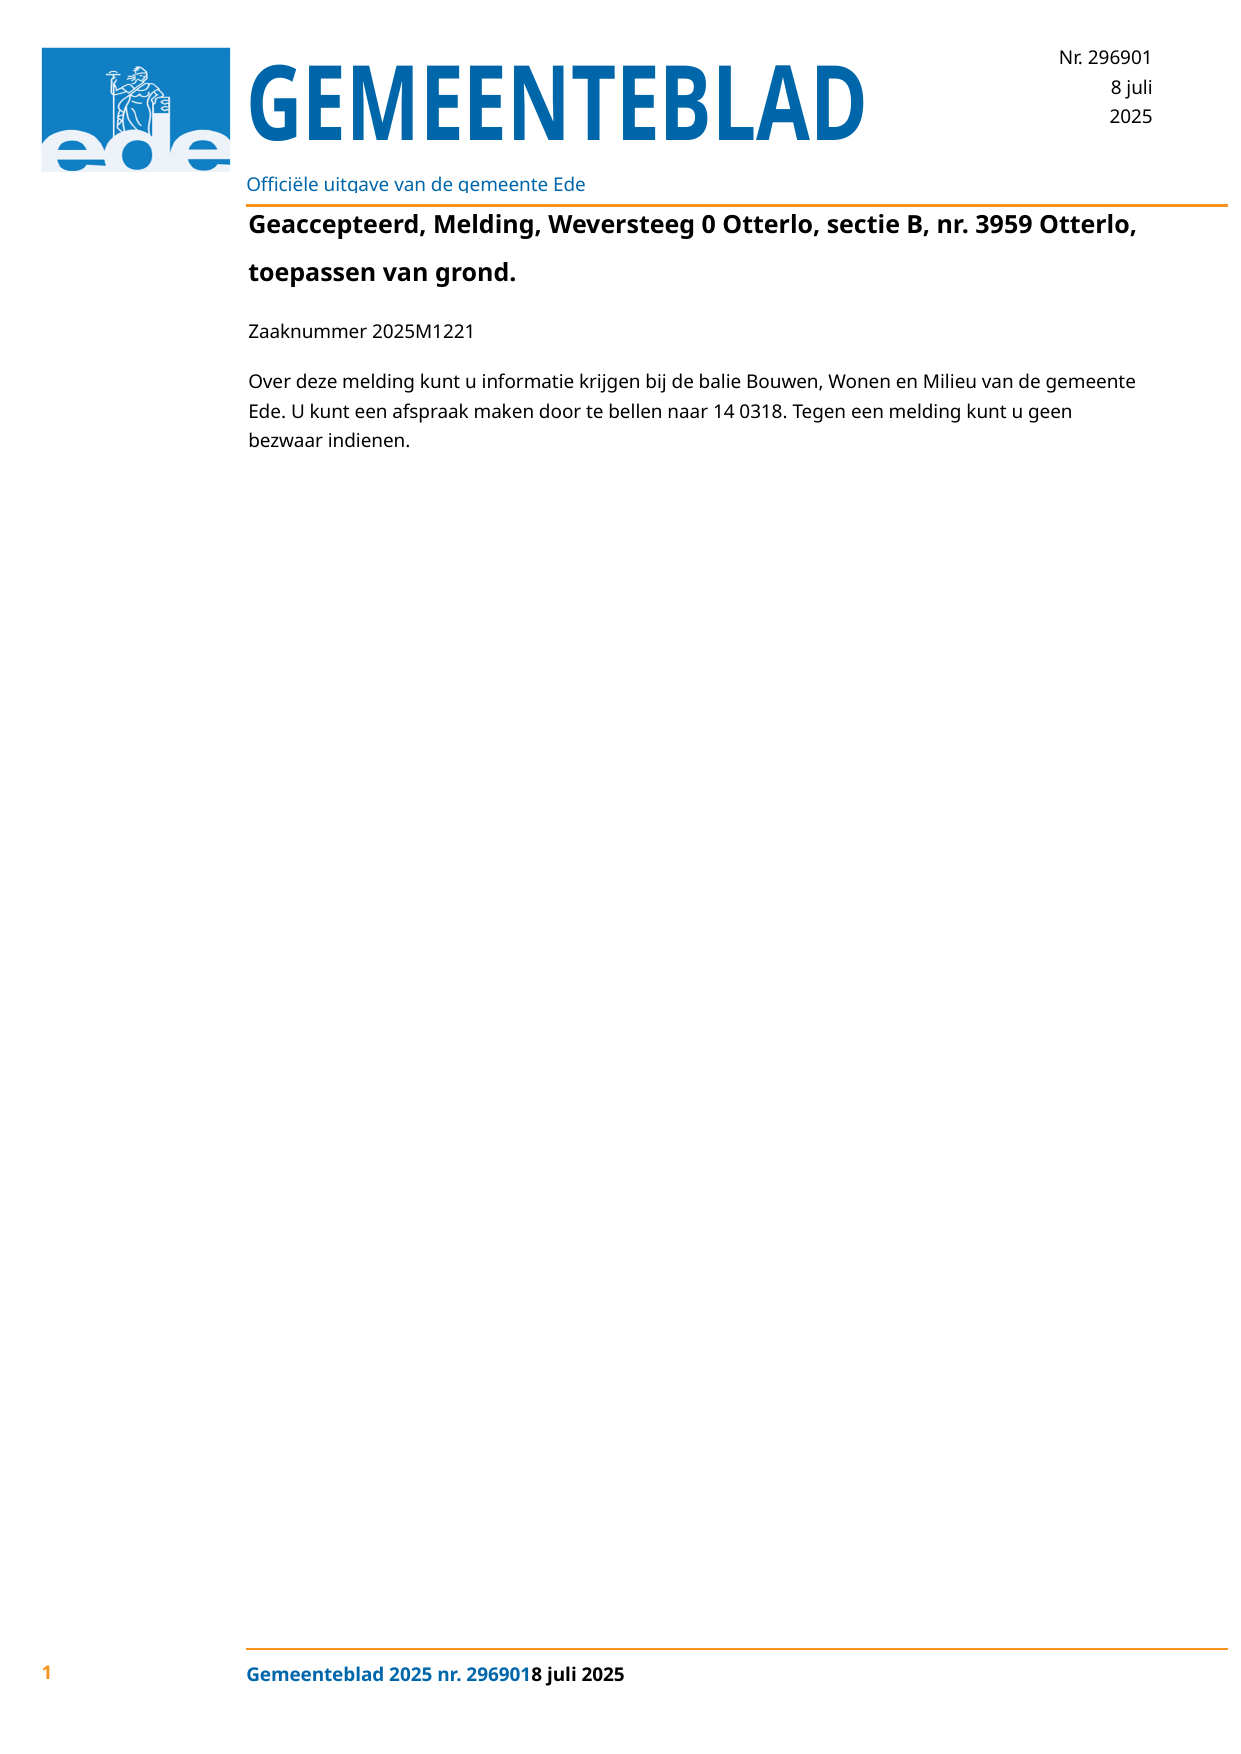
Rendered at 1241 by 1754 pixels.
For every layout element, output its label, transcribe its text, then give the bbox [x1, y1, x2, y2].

picture [41, 47, 231, 172]
text Zaaknummer 2025M1221 [248, 318, 1152, 344]
text Over deze melding kunt u informatie krijgen bij de balie Bouwen, Wonen en Milieu van de gemeente Ede. U kunt een afspraak maken door te bellen naar 14 0318. Tegen een melding kunt u geen bezwaar indienen. [248, 368, 1152, 453]
text Geaccepteerd, Melding, Weversteeg 0 Otterlo, sectie B, nr. 3959 Otterlo, toepassen van grond. [248, 207, 1152, 288]
